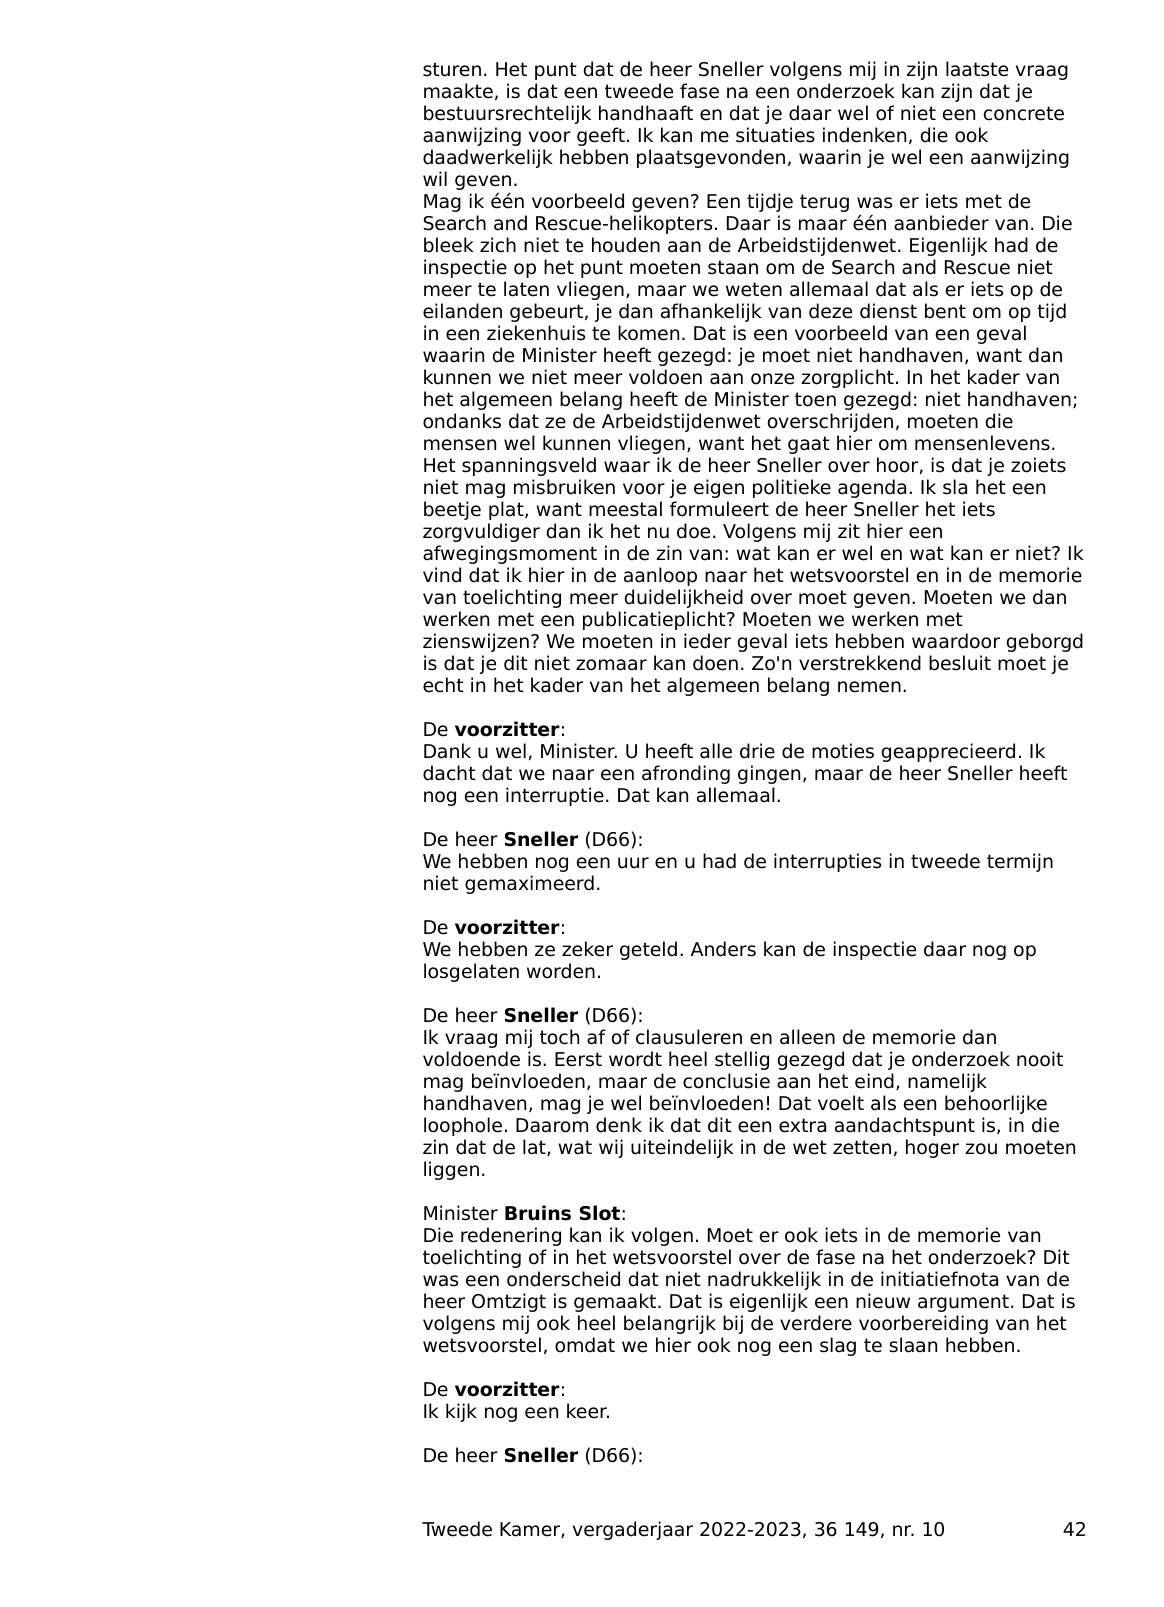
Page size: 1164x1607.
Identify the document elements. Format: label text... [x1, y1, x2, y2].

text Dank u wel, Minister. U heeft alle drie de moties geapprecieerd. Ik dacht dat we naar een afronding gingen, maar de heer Sneller heeft nog een interruptie. Dat kan allemaal. [422, 741, 1087, 807]
text We hebben ze zeker geteld. Anders kan de inspectie daar nog op losgelaten worden. [422, 939, 1087, 983]
text sturen. Het punt dat de heer Sneller volgens mij in zijn laatste vraag maakte, is dat een tweede fase na een onderzoek kan zijn dat je bestuursrechtelijk handhaaft en dat je daar wel of niet een concrete aanwijzing voor geeft. Ik kan me situaties indenken, die ook daadwerkelijk hebben plaatsgevonden, waarin je wel een aanwijzing wil geven. [422, 59, 1087, 191]
text De heer Sneller (D66): [422, 1005, 1087, 1027]
text Ik kijk nog een keer. [422, 1401, 1087, 1423]
text De voorzitter: [422, 1379, 1087, 1401]
text Mag ik één voorbeeld geven? Een tijdje terug was er iets met de Search and Rescue-helikopters. Daar is maar één aanbieder van. Die bleek zich niet te houden aan de Arbeidstijdenwet. Eigenlijk had de inspectie op het punt moeten staan om de Search and Rescue niet meer te laten vliegen, maar we weten allemaal dat als er iets op de eilanden gebeurt, je dan afhankelijk van deze dienst bent om op tijd in een ziekenhuis te komen. Dat is een voorbeeld van een geval waarin de Minister heeft gezegd: je moet niet handhaven, want dan kunnen we niet meer voldoen aan onze zorgplicht. In het kader van het algemeen belang heeft de Minister toen gezegd: niet handhaven; ondanks dat ze de Arbeidstijdenwet overschrijden, moeten die mensen wel kunnen vliegen, want het gaat hier om mensenlevens. Het spanningsveld waar ik de heer Sneller over hoor, is dat je zoiets niet mag misbruiken voor je eigen politieke agenda. Ik sla het een beetje plat, want meestal formuleert de heer Sneller het iets zorgvuldiger dan ik het nu doe. Volgens mij zit hier een afwegingsmoment in de zin van: wat kan er wel en wat kan er niet? Ik vind dat ik hier in de aanloop naar het wetsvoorstel en in de memorie van toelichting meer duidelijkheid over moet geven. Moeten we dan werken met een publicatieplicht? Moeten we werken met zienswijzen? We moeten in ieder geval iets hebben waardoor geborgd is dat je dit niet zomaar kan doen. Zo'n verstrekkend besluit moet je echt in het kader van het algemeen belang nemen. [422, 191, 1087, 696]
text De heer Sneller (D66): [422, 829, 1087, 851]
text De heer Sneller (D66): [422, 1445, 1087, 1467]
text Ik vraag mij toch af of clausuleren en alleen de memorie dan voldoende is. Eerst wordt heel stellig gezegd dat je onderzoek nooit mag beïnvloeden, maar de conclusie aan het eind, namelijk handhaven, mag je wel beïnvloeden! Dat voelt als een behoorlijke loophole. Daarom denk ik dat dit een extra aandachtspunt is, in die zin dat de lat, wat wij uiteindelijk in de wet zetten, hoger zou moeten liggen. [422, 1027, 1087, 1181]
text De voorzitter: [422, 719, 1087, 741]
text De voorzitter: [422, 917, 1087, 939]
text Minister Bruins Slot: [422, 1203, 1087, 1225]
text We hebben nog een uur en u had de interrupties in tweede termijn niet gemaximeerd. [422, 851, 1087, 895]
text Die redenering kan ik volgen. Moet er ook iets in de memorie van toelichting of in het wetsvoorstel over de fase na het onderzoek? Dit was een onderscheid dat niet nadrukkelijk in de initiatiefnota van de heer Omtzigt is gemaakt. Dat is eigenlijk een nieuw argument. Dat is volgens mij ook heel belangrijk bij de verdere voorbereiding van het wetsvoorstel, omdat we hier ook nog een slag te slaan hebben. [422, 1225, 1087, 1357]
